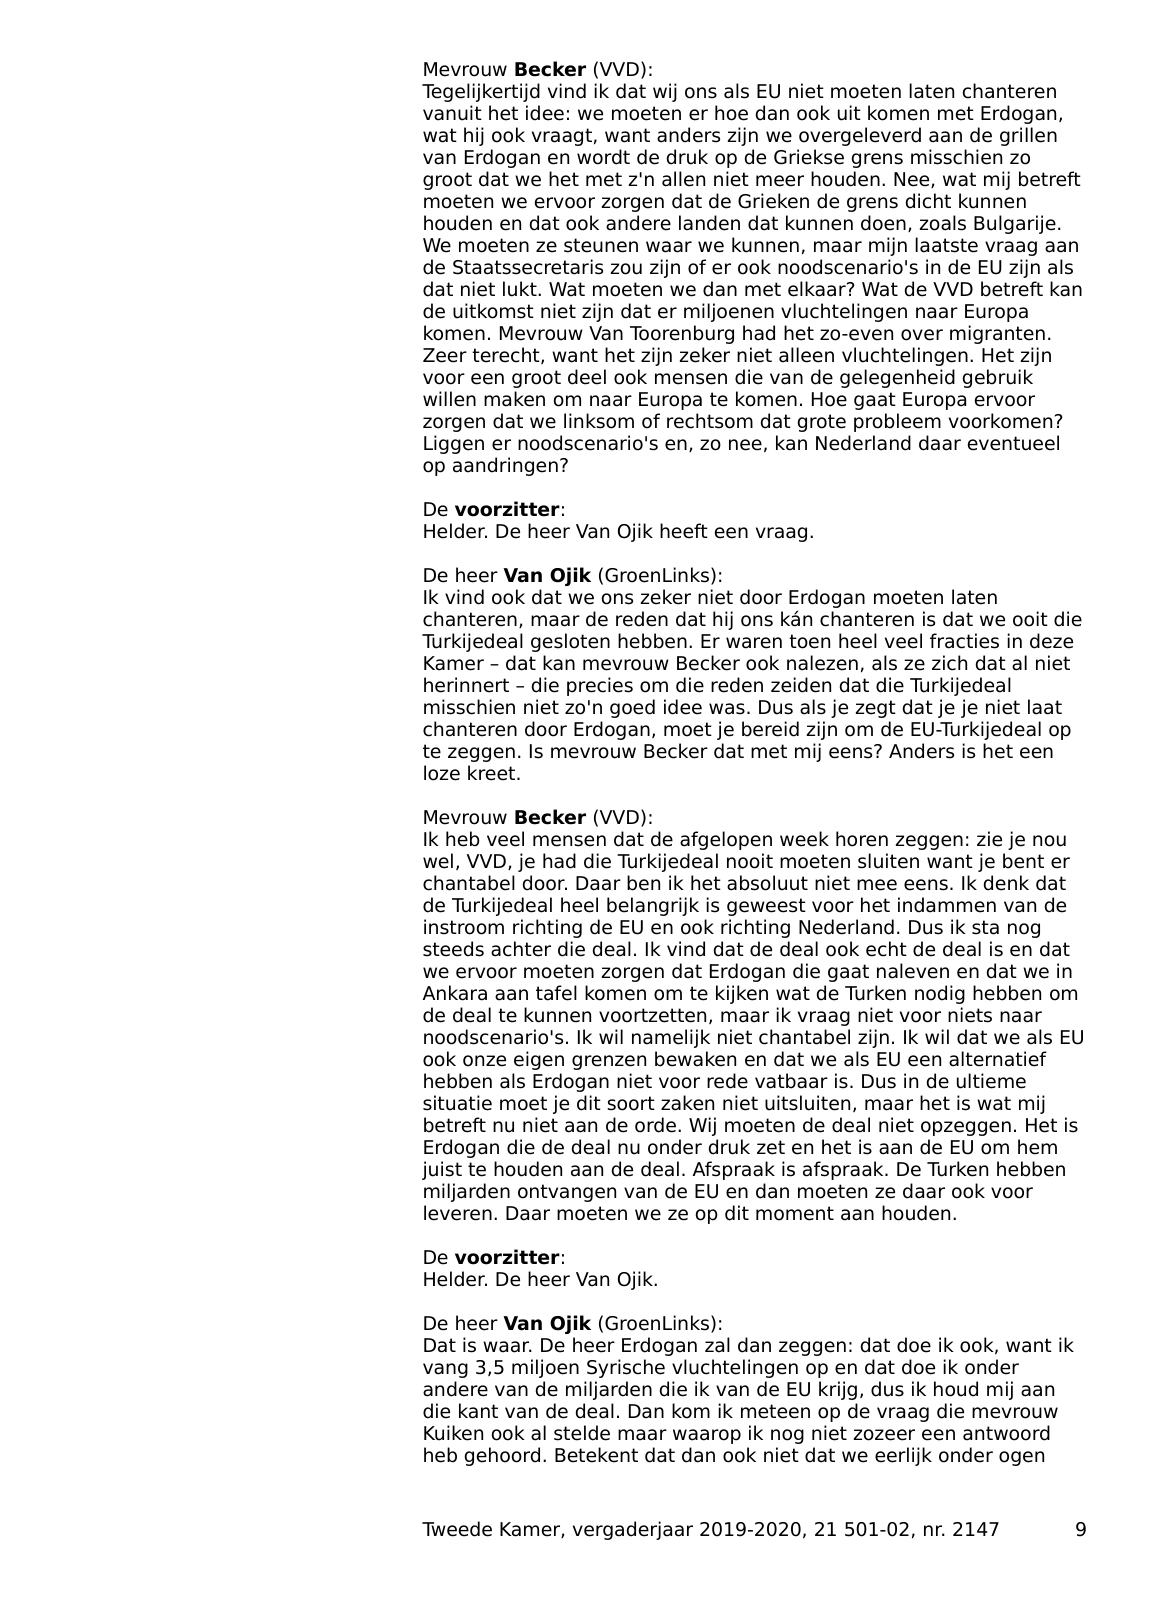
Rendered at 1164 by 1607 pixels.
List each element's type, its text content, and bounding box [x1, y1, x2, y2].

text Mevrouw Becker (VVD): [422, 807, 1087, 829]
text De heer Van Ojik (GroenLinks): [422, 565, 1087, 587]
text Dat is waar. De heer Erdogan zal dan zeggen: dat doe ik ook, want ik vang 3,5 miljoen Syrische vluchtelingen op en dat doe ik onder andere van de miljarden die ik van de EU krijg, dus ik houd mij aan die kant van de deal. Dan kom ik meteen op de vraag die mevrouw Kuiken ook al stelde maar waarop ik nog niet zozeer een antwoord heb gehoord. Betekent dat dan ook niet dat we eerlijk onder ogen [422, 1335, 1087, 1467]
text De voorzitter: [422, 1247, 1087, 1269]
text Helder. De heer Van Ojik heeft een vraag. [422, 521, 1087, 543]
text Helder. De heer Van Ojik. [422, 1269, 1087, 1291]
text Ik heb veel mensen dat de afgelopen week horen zeggen: zie je nou wel, VVD, je had die Turkijedeal nooit moeten sluiten want je bent er chantabel door. Daar ben ik het absoluut niet mee eens. Ik denk dat de Turkijedeal heel belangrijk is geweest voor het indammen van de instroom richting de EU en ook richting Nederland. Dus ik sta nog steeds achter die deal. Ik vind dat de deal ook echt de deal is en dat we ervoor moeten zorgen dat Erdogan die gaat naleven en dat we in Ankara aan tafel komen om te kijken wat de Turken nodig hebben om de deal te kunnen voortzetten, maar ik vraag niet voor niets naar noodscenario's. Ik wil namelijk niet chantabel zijn. Ik wil dat we als EU ook onze eigen grenzen bewaken en dat we als EU een alternatief hebben als Erdogan niet voor rede vatbaar is. Dus in de ultieme situatie moet je dit soort zaken niet uitsluiten, maar het is wat mij betreft nu niet aan de orde. Wij moeten de deal niet opzeggen. Het is Erdogan die de deal nu onder druk zet en het is aan de EU om hem juist te houden aan de deal. Afspraak is afspraak. De Turken hebben miljarden ontvangen van de EU en dan moeten ze daar ook voor leveren. Daar moeten we ze op dit moment aan houden. [422, 829, 1087, 1224]
text Ik vind ook dat we ons zeker niet door Erdogan moeten laten chanteren, maar de reden dat hij ons kán chanteren is dat we ooit die Turkijedeal gesloten hebben. Er waren toen heel veel fracties in deze Kamer – dat kan mevrouw Becker ook nalezen, als ze zich dat al niet herinnert – die precies om die reden zeiden dat die Turkijedeal misschien niet zo'n goed idee was. Dus als je zegt dat je je niet laat chanteren door Erdogan, moet je bereid zijn om de EU-Turkijedeal op te zeggen. Is mevrouw Becker dat met mij eens? Anders is het een loze kreet. [422, 587, 1087, 785]
text Tegelijkertijd vind ik dat wij ons als EU niet moeten laten chanteren vanuit het idee: we moeten er hoe dan ook uit komen met Erdogan, wat hij ook vraagt, want anders zijn we overgeleverd aan de grillen van Erdogan en wordt de druk op de Griekse grens misschien zo groot dat we het met z'n allen niet meer houden. Nee, wat mij betreft moeten we ervoor zorgen dat de Grieken de grens dicht kunnen houden en dat ook andere landen dat kunnen doen, zoals Bulgarije. We moeten ze steunen waar we kunnen, maar mijn laatste vraag aan de Staatssecretaris zou zijn of er ook noodscenario's in de EU zijn als dat niet lukt. Wat moeten we dan met elkaar? Wat de VVD betreft kan de uitkomst niet zijn dat er miljoenen vluchtelingen naar Europa komen. Mevrouw Van Toorenburg had het zo-even over migranten. Zeer terecht, want het zijn zeker niet alleen vluchtelingen. Het zijn voor een groot deel ook mensen die van de gelegenheid gebruik willen maken om naar Europa te komen. Hoe gaat Europa ervoor zorgen dat we linksom of rechtsom dat grote probleem voorkomen? Liggen er noodscenario's en, zo nee, kan Nederland daar eventueel op aandringen? [422, 81, 1087, 477]
text Mevrouw Becker (VVD): [422, 59, 1087, 81]
text De voorzitter: [422, 499, 1087, 521]
text De heer Van Ojik (GroenLinks): [422, 1313, 1087, 1335]
